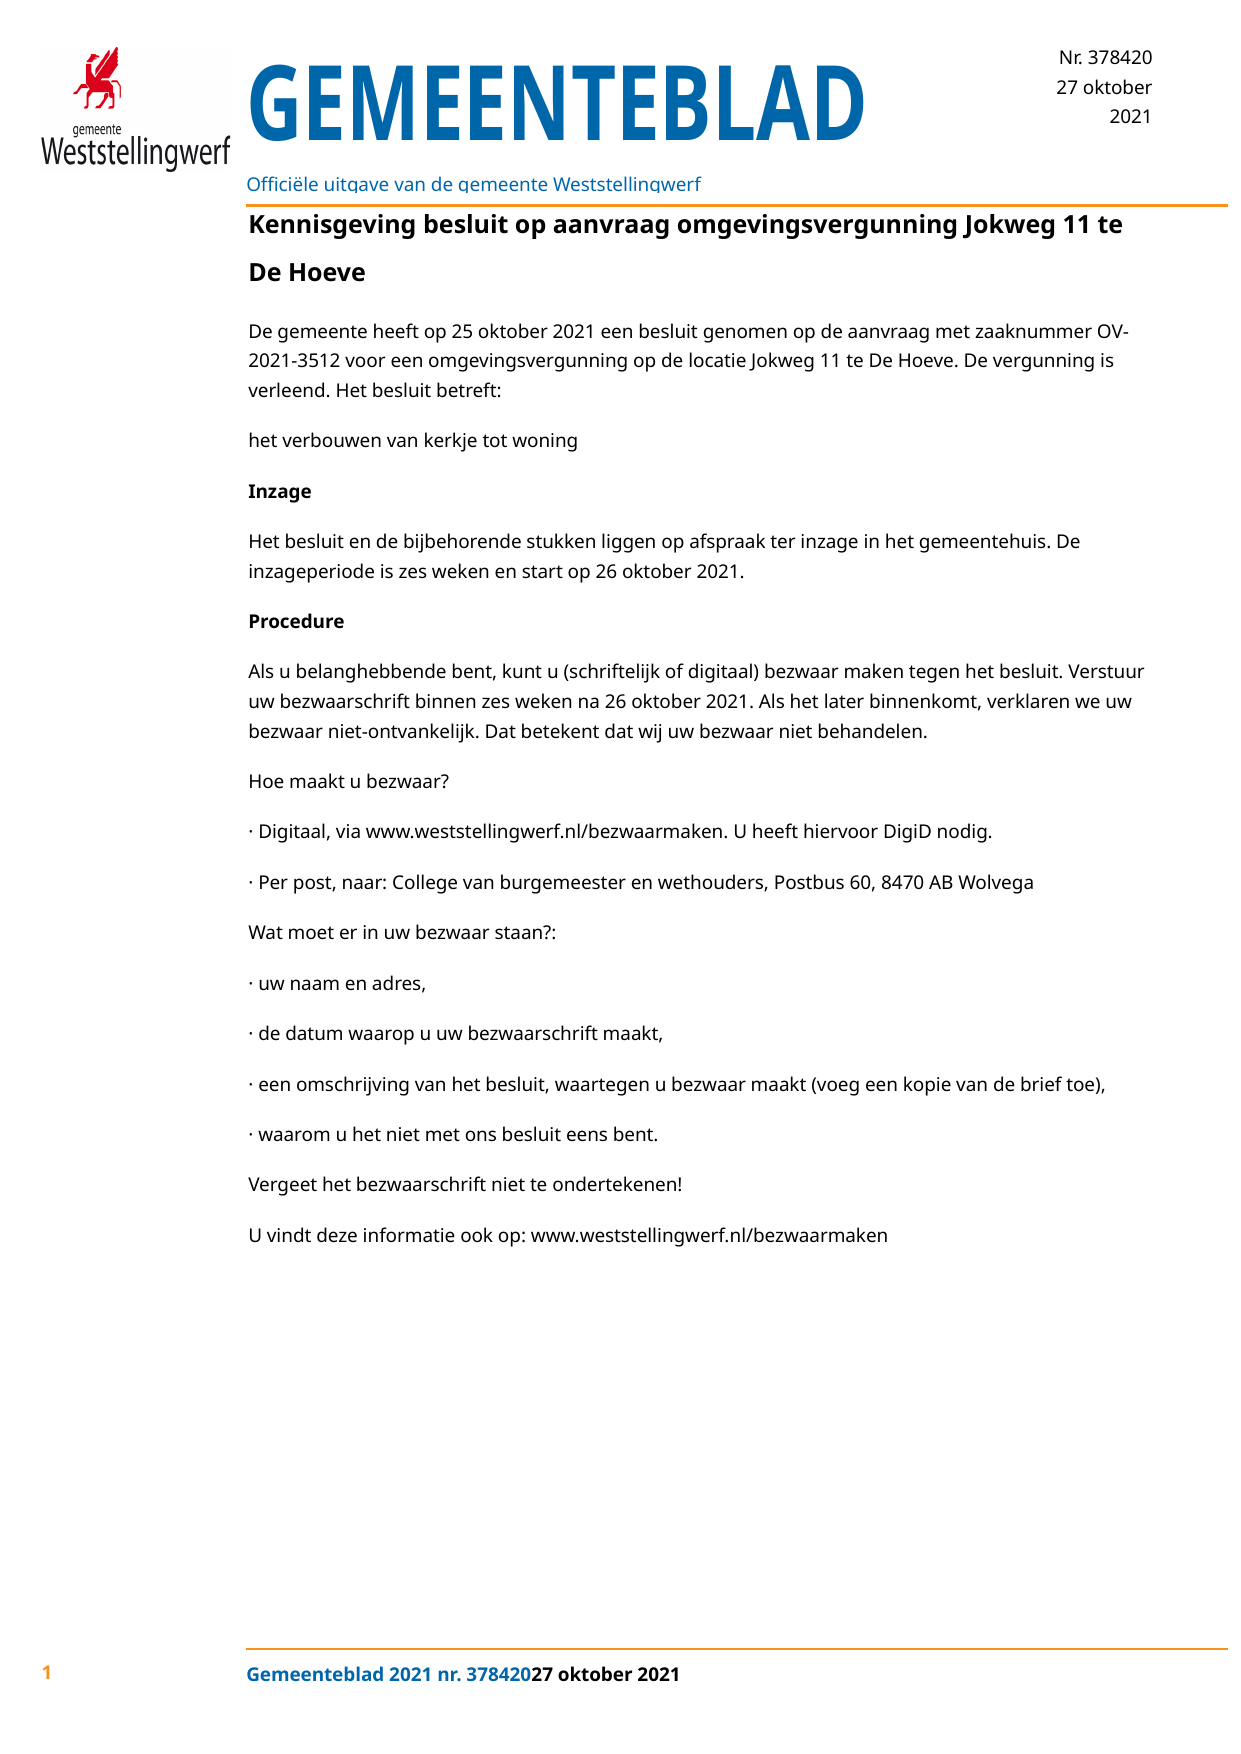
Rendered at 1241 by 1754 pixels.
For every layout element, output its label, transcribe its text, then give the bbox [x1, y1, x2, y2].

text Kennisgeving besluit op aanvraag omgevingsvergunning Jokweg 11 te De Hoeve [248, 207, 1152, 288]
text · waarom u het niet met ons besluit eens bent. [248, 1121, 1152, 1147]
text Wat moet er in uw bezwaar staan?: [248, 919, 1152, 945]
text Het besluit en de bijbehorende stukken liggen op afspraak ter inzage in het gemeentehuis. De inzageperiode is zes weken en start op 26 oktober 2021. [248, 528, 1152, 584]
picture [41, 47, 231, 172]
text Inzage [248, 478, 1152, 504]
text U vindt deze informatie ook op: www.weststellingwerf.nl/bezwaarmaken [248, 1222, 1152, 1248]
text · een omschrijving van het besluit, waartegen u bezwaar maakt (voeg een kopie van de brief toe), [248, 1071, 1152, 1097]
text · Digitaal, via www.weststellingwerf.nl/bezwaarmaken. U heeft hiervoor DigiD nodig. [248, 819, 1152, 844]
text · Per post, naar: College van burgemeester en wethouders, Postbus 60, 8470 AB Wolvega [248, 869, 1152, 895]
text Hoe maakt u bezwaar? [248, 768, 1152, 794]
text · uw naam en adres, [248, 970, 1152, 996]
text Als u belanghebbende bent, kunt u (schriftelijk of digitaal) bezwaar maken tegen het besluit. Verstuur uw bezwaarschrift binnen zes weken na 26 oktober 2021. Als het later binnenkomt, verklaren we uw bezwaar niet-ontvankelijk. Dat betekent dat wij uw bezwaar niet behandelen. [248, 659, 1152, 744]
text · de datum waarop u uw bezwaarschrift maakt, [248, 1020, 1152, 1046]
text De gemeente heeft op 25 oktober 2021 een besluit genomen op de aanvraag met zaaknummer OV-2021-3512 voor een omgevingsvergunning op de locatie Jokweg 11 te De Hoeve. De vergunning is verleend. Het besluit betreft: [248, 318, 1152, 403]
text Vergeet het bezwaarschrift niet te ondertekenen! [248, 1172, 1152, 1197]
text het verbouwen van kerkje tot woning [248, 427, 1152, 453]
text Procedure [248, 608, 1152, 634]
